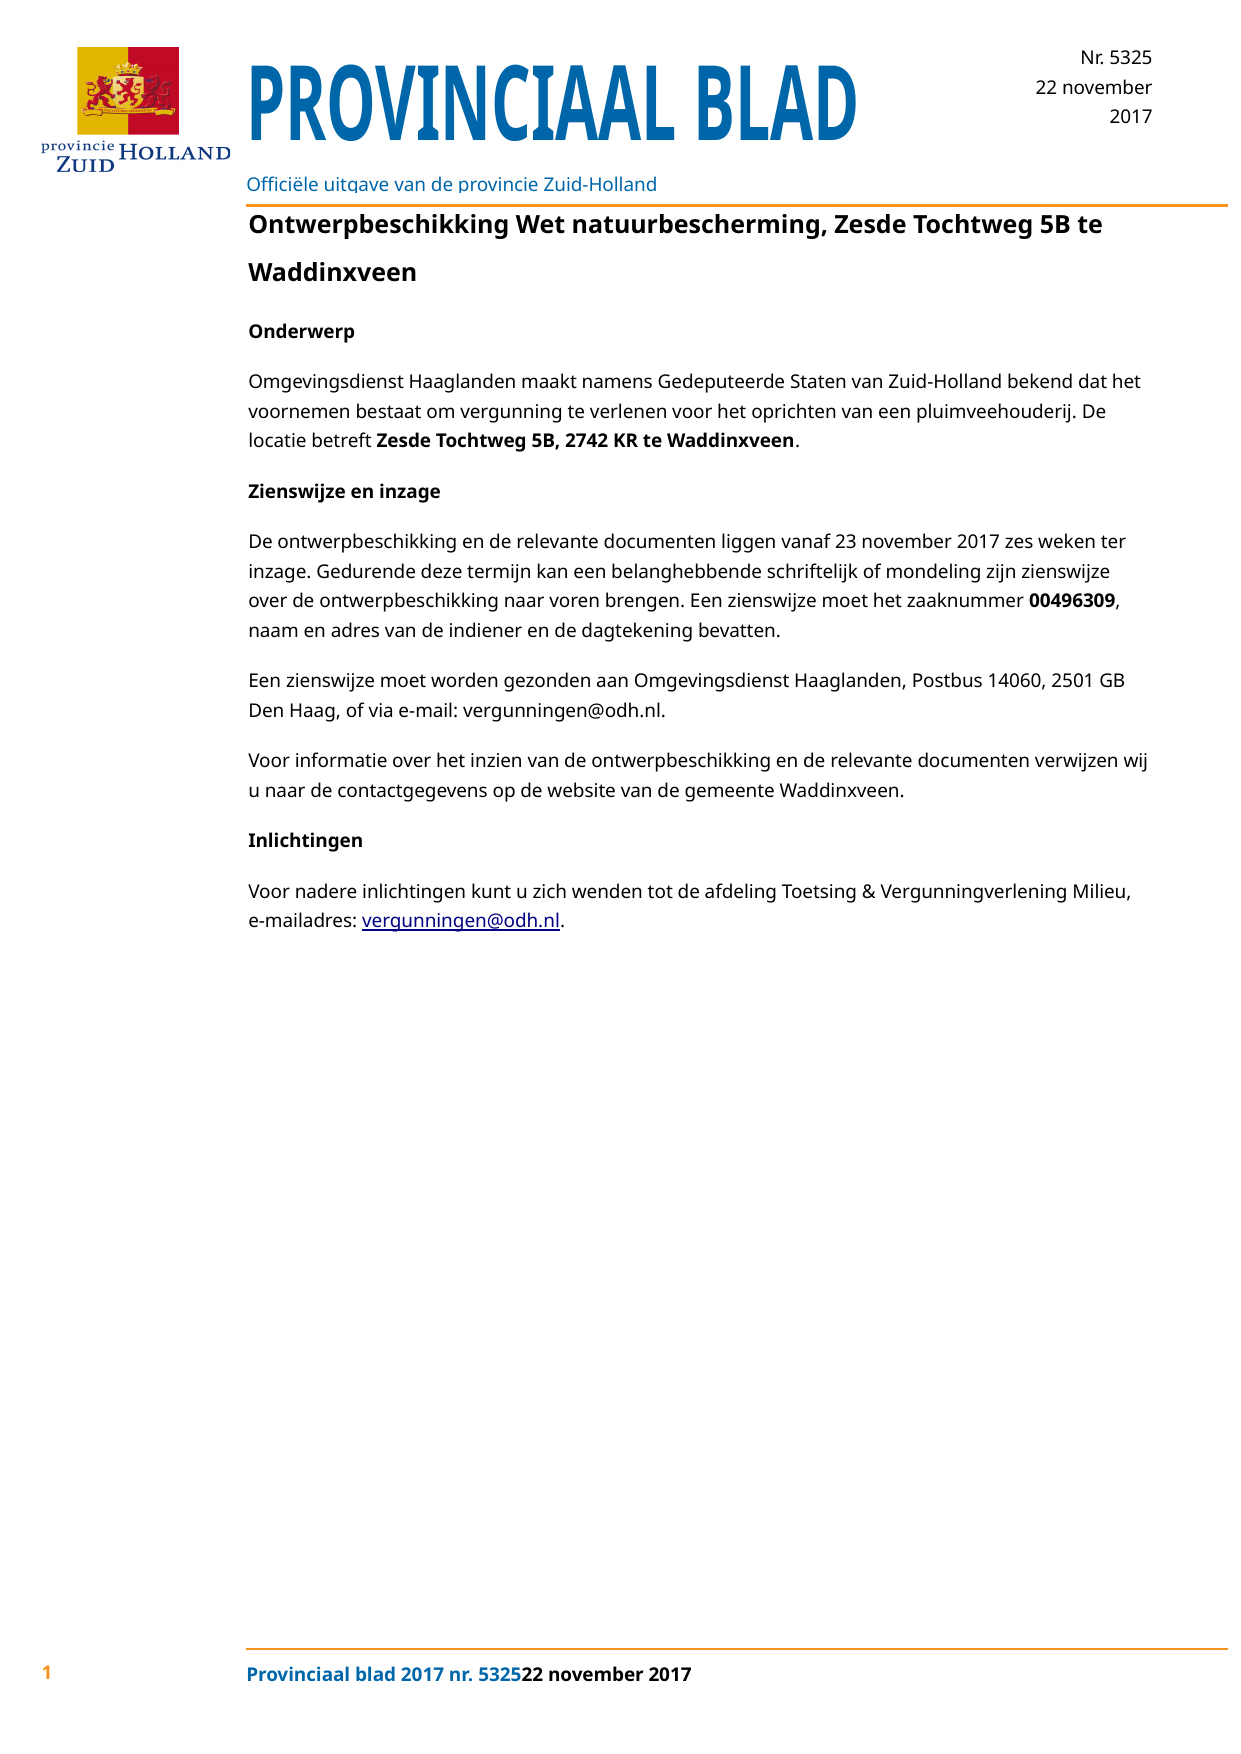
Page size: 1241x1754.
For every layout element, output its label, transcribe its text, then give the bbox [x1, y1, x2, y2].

picture [41, 47, 231, 172]
text Ontwerpbeschikking Wet natuurbescherming, Zesde Tochtweg 5B te Waddinxveen [248, 207, 1152, 288]
text Voor nadere inlichtingen kunt u zich wenden tot de afdeling Toetsing & Vergunningverlening Milieu, e-mailadres: vergunningen@odh.nl. [248, 878, 1152, 933]
text Een zienswijze moet worden gezonden aan Omgevingsdienst Haaglanden, Postbus 14060, 2501 GB Den Haag, of via e-mail: vergunningen@odh.nl. [248, 667, 1152, 723]
text Onderwerp [248, 318, 1152, 344]
text Omgevingsdienst Haaglanden maakt namens Gedeputeerde Staten van Zuid-Holland bekend dat het voornemen bestaat om vergunning te verlenen voor het oprichten van een pluimveehouderij. De locatie betreft Zesde Tochtweg 5B, 2742 KR te Waddinxveen. [248, 368, 1152, 453]
text Inlichtingen [248, 827, 1152, 853]
text De ontwerpbeschikking en de relevante documenten liggen vanaf 23 november 2017 zes weken ter inzage. Gedurende deze termijn kan een belanghebbende schriftelijk of mondeling zijn zienswijze over de ontwerpbeschikking naar voren brengen. Een zienswijze moet het zaaknummer 00496309, naam en adres van de indiener en de dagtekening bevatten. [248, 528, 1152, 643]
text Voor informatie over het inzien van de ontwerpbeschikking en de relevante documenten verwijzen wij u naar de contactgegevens op de website van de gemeente Waddinxveen. [248, 747, 1152, 803]
text Zienswijze en inzage [248, 478, 1152, 504]
